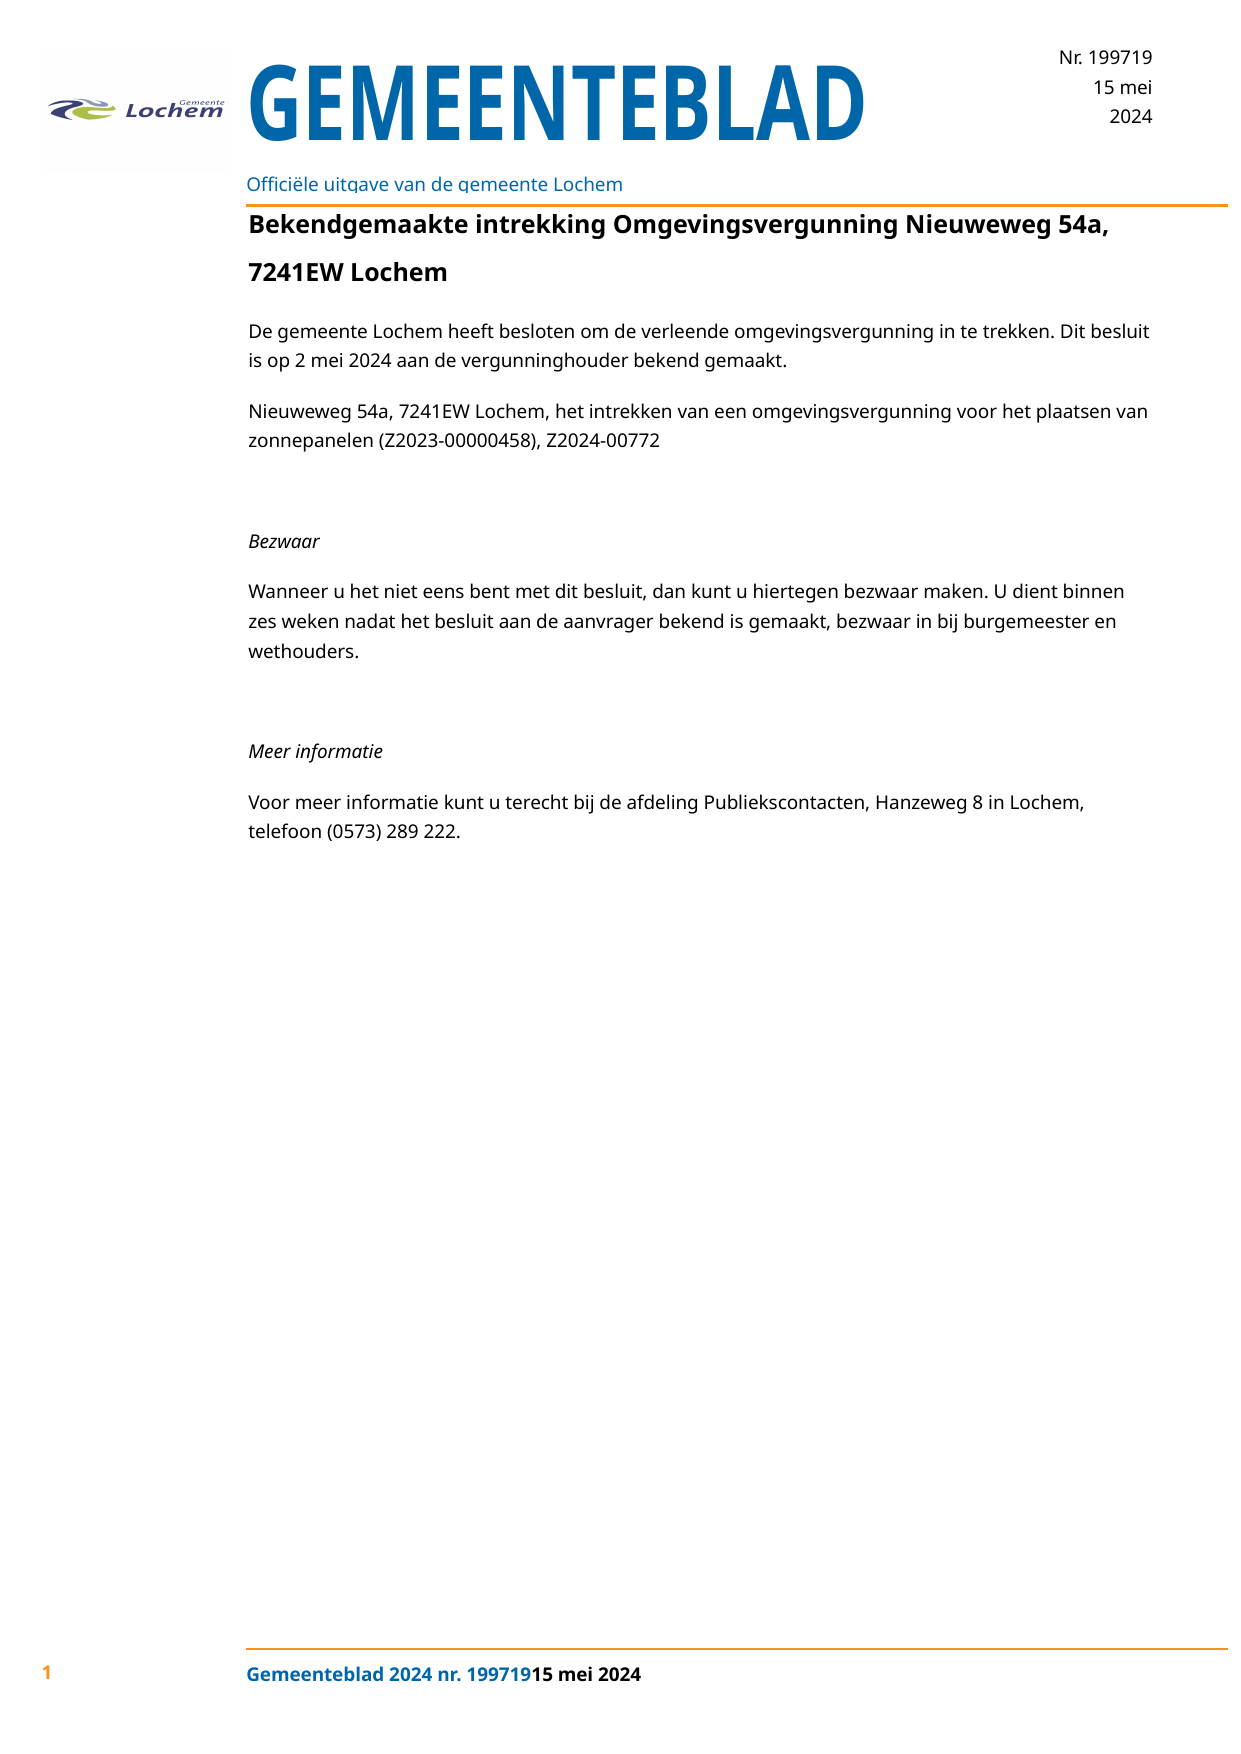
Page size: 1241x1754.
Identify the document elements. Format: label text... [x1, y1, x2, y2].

text De gemeente Lochem heeft besloten om de verleende omgevingsvergunning in te trekken. Dit besluit is op 2 mei 2024 aan de vergunninghouder bekend gemaakt. [248, 318, 1152, 373]
text Voor meer informatie kunt u terecht bij de afdeling Publiekscontacten, Hanzeweg 8 in Lochem, telefoon (0573) 289 222. [248, 789, 1152, 844]
text Meer informatie [248, 739, 1152, 764]
text Bezwaar [248, 528, 1152, 554]
text Bekendgemaakte intrekking Omgevingsvergunning Nieuweweg 54a, 7241EW Lochem [248, 207, 1152, 288]
picture [41, 47, 231, 172]
text Wanneer u het niet eens bent met dit besluit, dan kunt u hiertegen bezwaar maken. U dient binnen zes weken nadat het besluit aan de aanvrager bekend is gemaakt, bezwaar in bij burgemeester en wethouders. [248, 579, 1152, 664]
text Nieuweweg 54a, 7241EW Lochem, het intrekken van een omgevingsvergunning voor het plaatsen van zonnepanelen (Z2023-00000458), Z2024-00772 [248, 398, 1152, 453]
